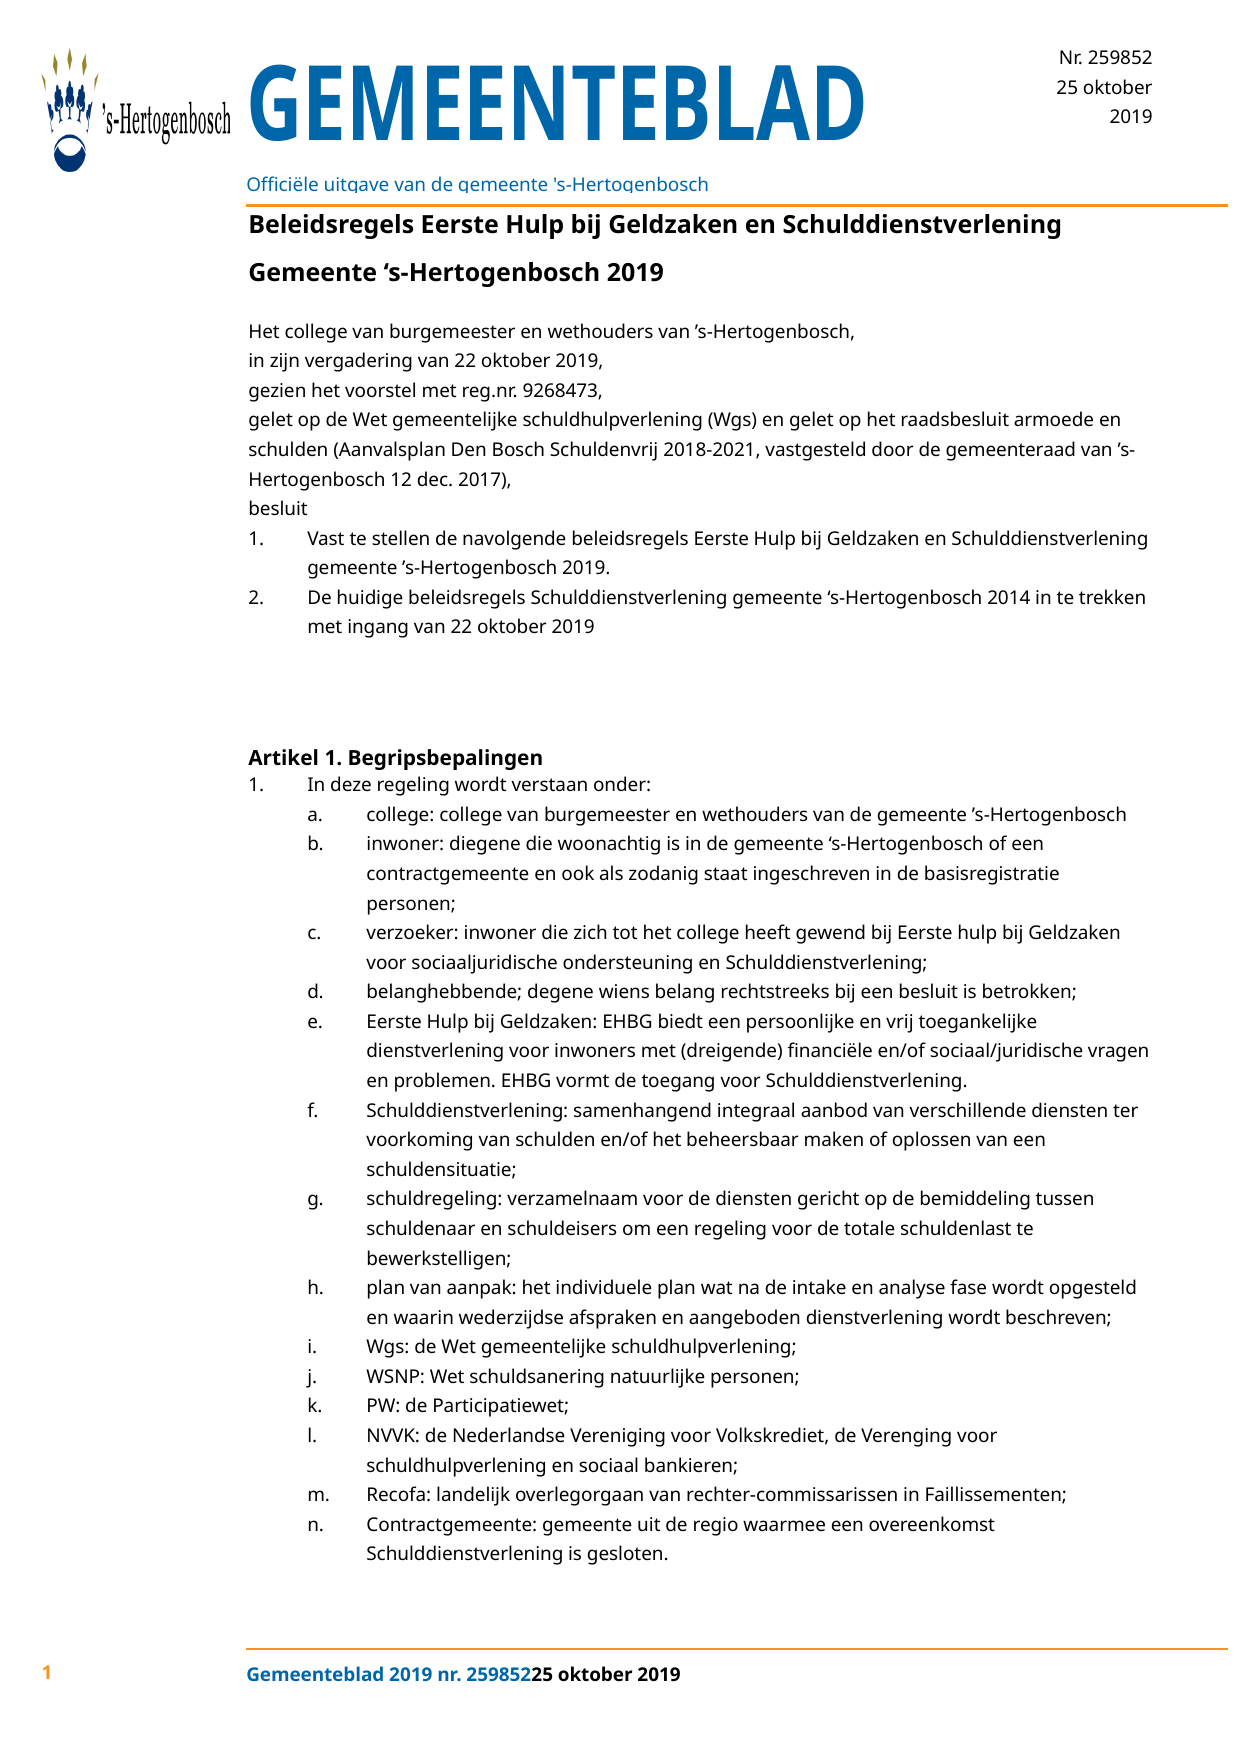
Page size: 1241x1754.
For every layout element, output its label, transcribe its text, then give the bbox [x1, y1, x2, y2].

list Schulddienstverlening: samenhangend integraal aanbod van verschillende diensten ter voorkoming van schulden en/of het beheersbaar maken of oplossen van een schuldensituatie; [307, 1097, 1152, 1182]
list Eerste Hulp bij Geldzaken: EHBG biedt een persoonlijke en vrij toegankelijke dienstverlening voor inwoners met (dreigende) financiële en/of sociaal/juridische vragen en problemen. EHBG vormt de toegang voor Schulddienstverlening. [307, 1008, 1152, 1093]
list schuldregeling: verzamelnaam voor de diensten gericht op de bemiddeling tussen schuldenaar en schuldeisers om een regeling voor de totale schuldenlast te bewerkstelligen; [307, 1186, 1152, 1271]
list De huidige beleidsregels Schulddienstverlening gemeente ‘s-Hertogenbosch 2014 in te trekken met ingang van 22 oktober 2019 [248, 584, 1152, 639]
list WSNP: Wet schuldsanering natuurlijke personen; [307, 1363, 1152, 1389]
text besluit [248, 495, 1152, 521]
list college: college van burgemeester en wethouders van de gemeente ’s-Hertogenbosch [307, 801, 1152, 827]
list Vast te stellen de navolgende beleidsregels Eerste Hulp bij Geldzaken en Schulddienstverlening gemeente ’s-Hertogenbosch 2019. [248, 525, 1152, 580]
text Het college van burgemeester en wethouders van ’s-Hertogenbosch, [248, 318, 1152, 344]
list NVVK: de Nederlandse Vereniging voor Volkskrediet, de Verenging voor schuldhulpverlening en sociaal bankieren; [307, 1422, 1152, 1478]
picture [41, 47, 231, 172]
text gelet op de Wet gemeentelijke schuldhulpverlening (Wgs) en gelet op het raadsbesluit armoede en schulden (Aanvalsplan Den Bosch Schuldenvrij 2018-2021, vastgesteld door de gemeenteraad van ’s-Hertogenbosch 12 dec. 2017), [248, 407, 1152, 492]
list PW: de Participatiewet; [307, 1393, 1152, 1418]
text Beleidsregels Eerste Hulp bij Geldzaken en Schulddienstverlening Gemeente ‘s-Hertogenbosch 2019 [248, 207, 1152, 288]
list inwoner: diegene die woonachtig is in de gemeente ‘s-Hertogenbosch of een contractgemeente en ook als zodanig staat ingeschreven in de basisregistratie personen; [307, 831, 1152, 916]
list verzoeker: inwoner die zich tot het college heeft gewend bij Eerste hulp bij Geldzaken voor sociaaljuridische ondersteuning en Schulddienstverlening; [307, 919, 1152, 975]
list Wgs: de Wet gemeentelijke schuldhulpverlening; [307, 1333, 1152, 1359]
list In deze regeling wordt verstaan onder: [248, 771, 1152, 797]
text in zijn vergadering van 22 oktober 2019, [248, 347, 1152, 373]
list belanghebbende; degene wiens belang rechtstreeks bij een besluit is betrokken; [307, 978, 1152, 1004]
list Contractgemeente: gemeente uit de regio waarmee een overeenkomst Schulddienstverlening is gesloten. [307, 1511, 1152, 1566]
list plan van aanpak: het individuele plan wat na de intake en analyse fase wordt opgesteld en waarin wederzijdse afspraken en aangeboden dienstverlening wordt beschreven; [307, 1274, 1152, 1330]
list Recofa: landelijk overlegorgaan van rechter-commissarissen in Faillissementen; [307, 1481, 1152, 1507]
text gezien het voorstel met reg.nr. 9268473, [248, 377, 1152, 403]
text Artikel 1. Begripsbepalingen [248, 743, 1152, 771]
